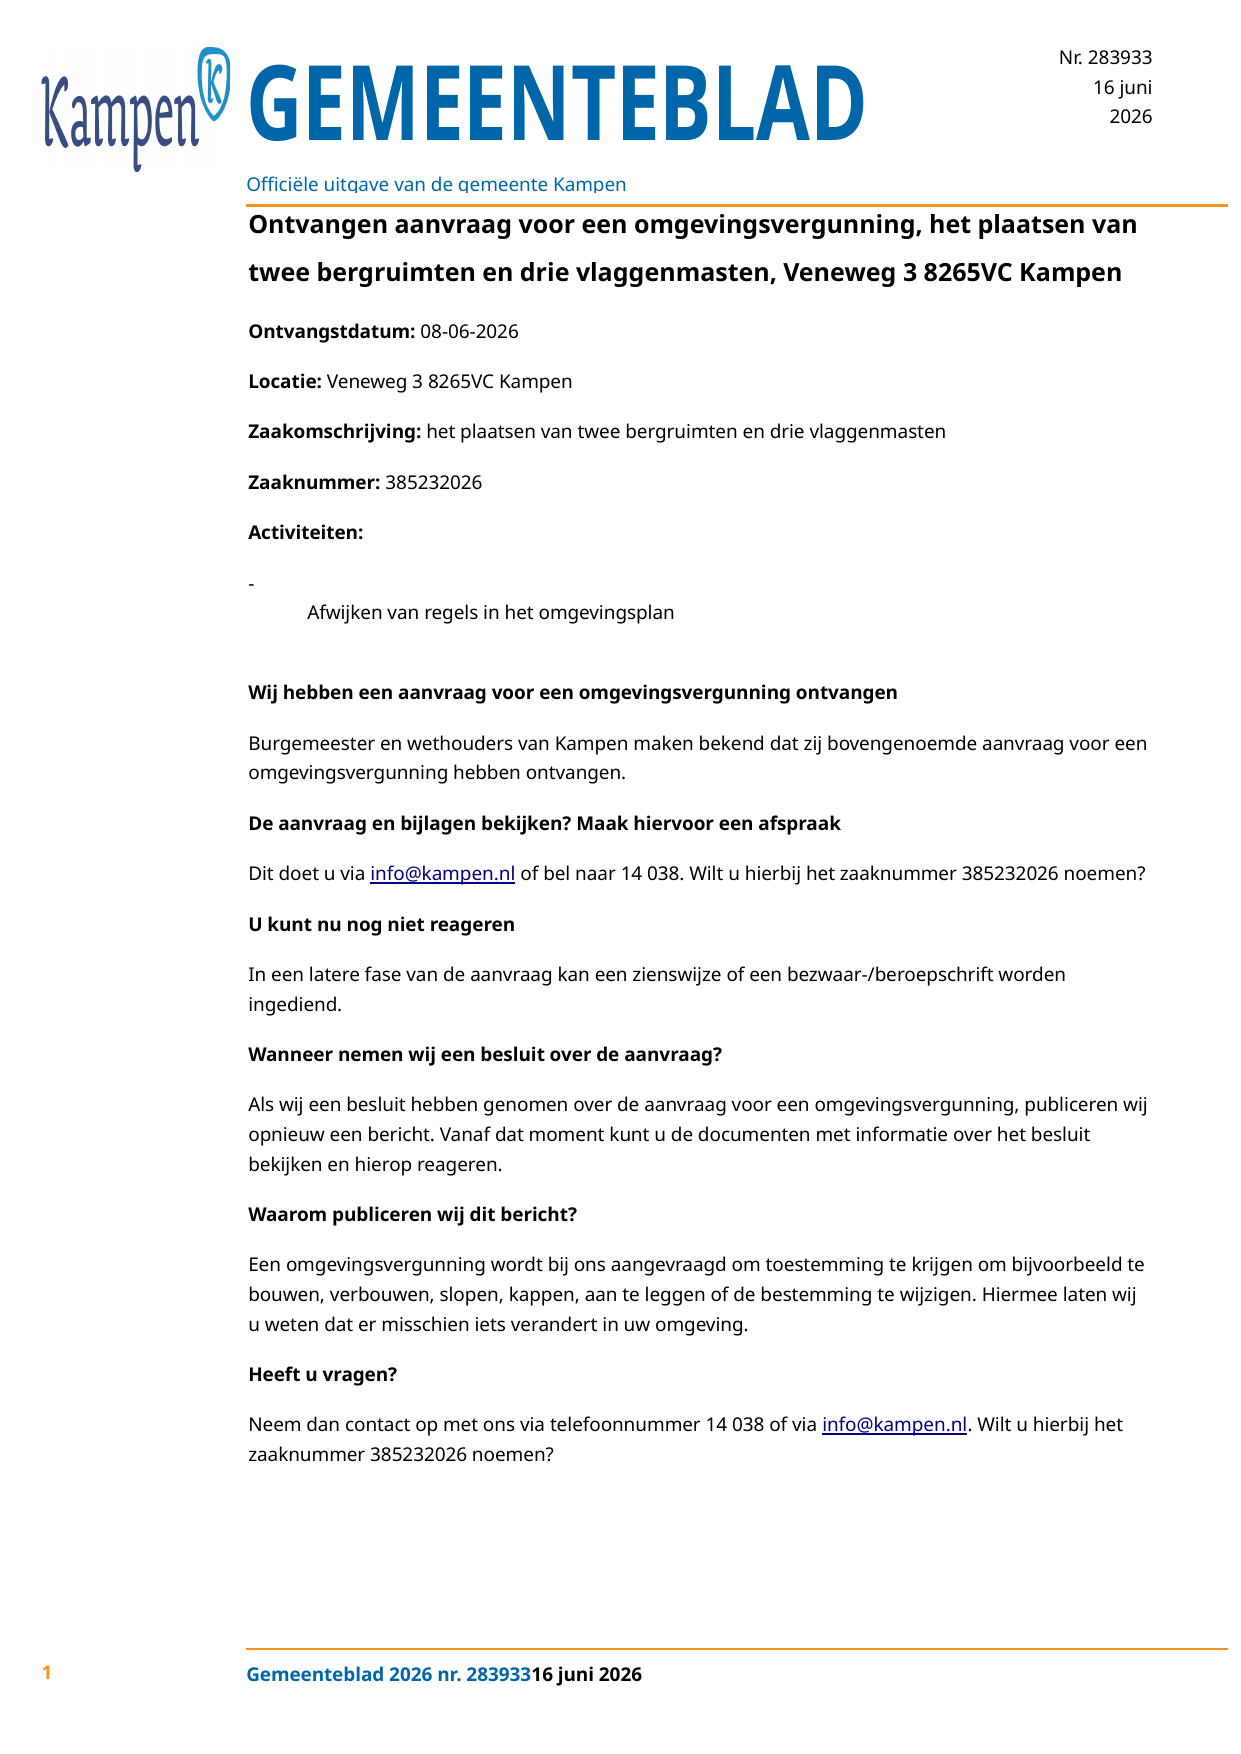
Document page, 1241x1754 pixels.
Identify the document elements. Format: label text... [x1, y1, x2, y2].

text Waarom publiceren wij dit bericht? [248, 1201, 1152, 1227]
text Locatie: Veneweg 3 8265VC Kampen [248, 368, 1152, 394]
text De aanvraag en bijlagen bekijken? Maak hiervoor een afspraak [248, 810, 1152, 836]
text Burgemeester en wethouders van Kampen maken bekend dat zij bovengenoemde aanvraag voor een omgevingsvergunning hebben ontvangen. [248, 730, 1152, 785]
text Zaakomschrijving: het plaatsen van twee bergruimten en drie vlaggenmasten [248, 419, 1152, 444]
text U kunt nu nog niet reageren [248, 911, 1152, 937]
text Neem dan contact op met ons via telefoonnummer 14 038 of via info@kampen.nl. Wilt u hierbij het zaaknummer 385232026 noemen? [248, 1412, 1152, 1467]
list Afwijken van regels in het omgevingsplan [248, 599, 1152, 625]
text Ontvangen aanvraag voor een omgevingsvergunning, het plaatsen van twee bergruimten en drie vlaggenmasten, Veneweg 3 8265VC Kampen [248, 207, 1152, 288]
text Wanneer nemen wij een besluit over de aanvraag? [248, 1041, 1152, 1067]
text Dit doet u via info@kampen.nl of bel naar 14 038. Wilt u hierbij het zaaknummer 385232026 noemen? [248, 860, 1152, 886]
text Heeft u vragen? [248, 1361, 1152, 1387]
picture [41, 47, 231, 172]
text Een omgevingsvergunning wordt bij ons aangevraagd om toestemming te krijgen om bijvoorbeeld te bouwen, verbouwen, slopen, kappen, aan te leggen of de bestemming te wijzigen. Hiermee laten wij u weten dat er misschien iets verandert in uw omgeving. [248, 1252, 1152, 1337]
text In een latere fase van de aanvraag kan een zienswijze of een bezwaar-/beroepschrift worden ingediend. [248, 961, 1152, 1017]
text Zaaknummer: 385232026 [248, 469, 1152, 495]
text Activiteiten: [248, 519, 1152, 545]
text Wij hebben een aanvraag voor een omgevingsvergunning ontvangen [248, 679, 1152, 705]
text Ontvangstdatum: 08-06-2026 [248, 318, 1152, 344]
text Als wij een besluit hebben genomen over de aanvraag voor een omgevingsvergunning, publiceren wij opnieuw een bericht. Vanaf dat moment kunt u de documenten met informatie over het besluit bekijken en hierop reageren. [248, 1092, 1152, 1177]
